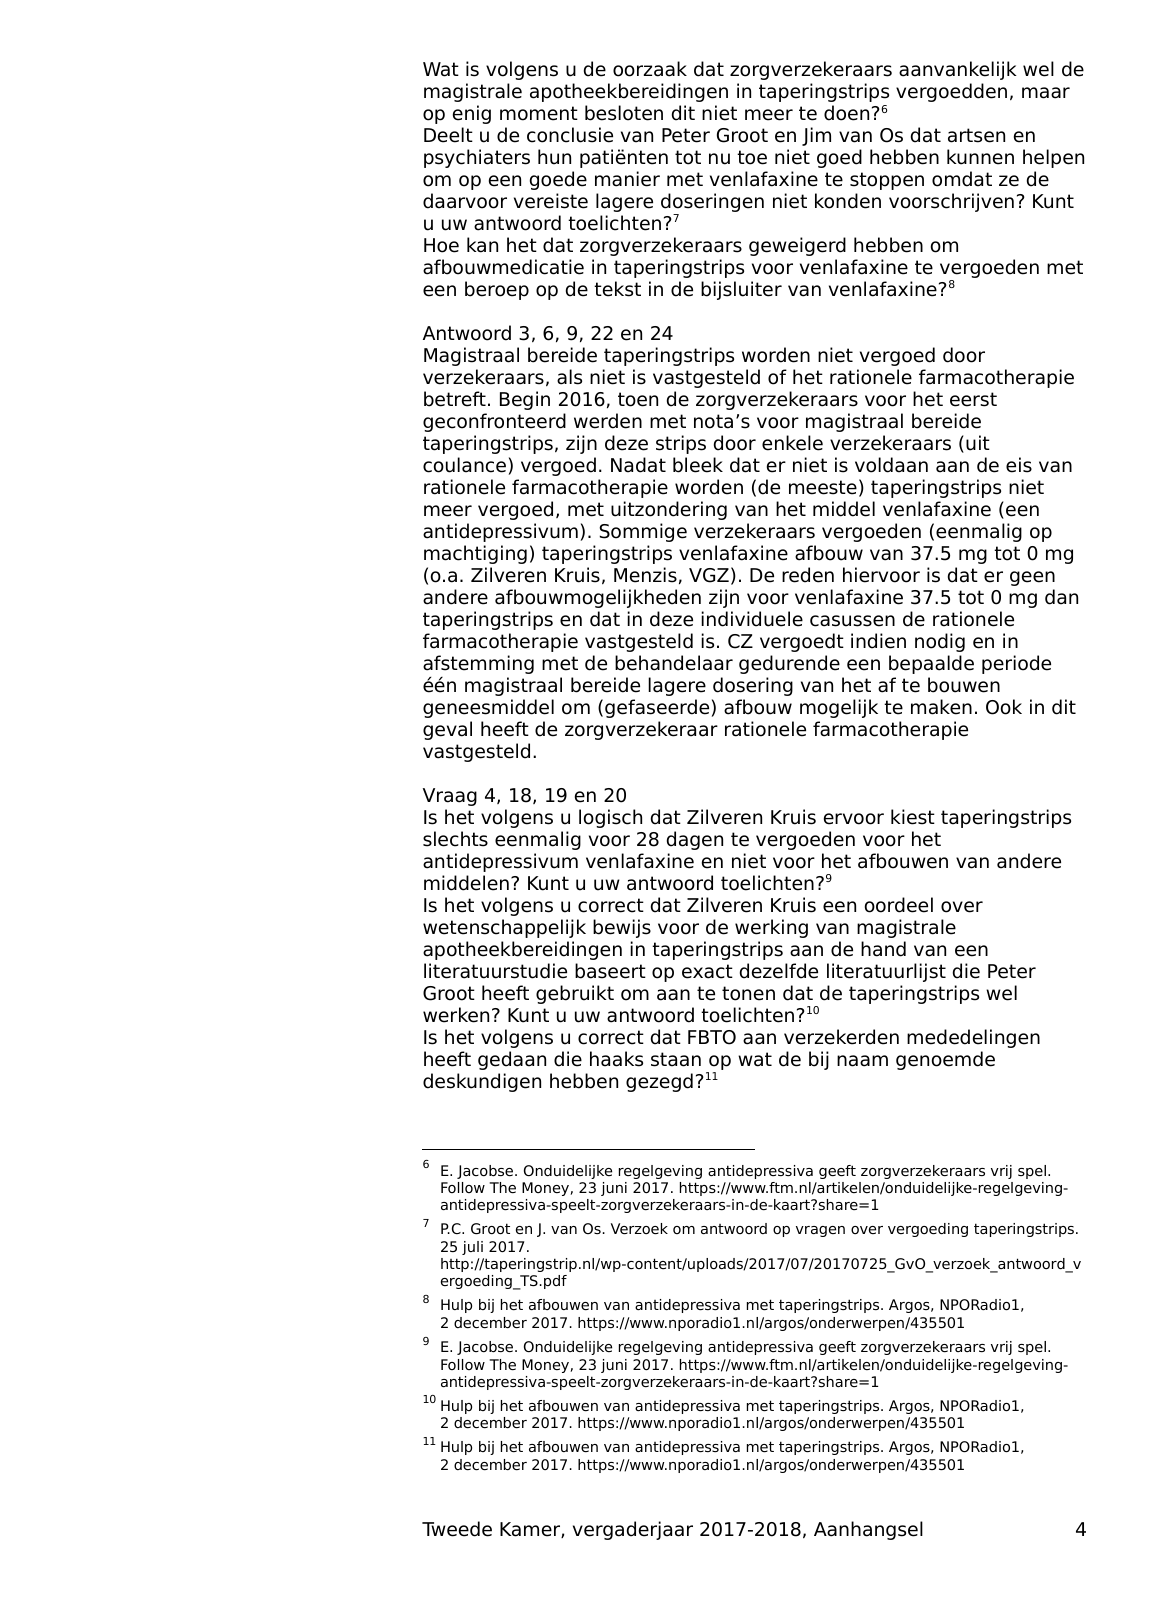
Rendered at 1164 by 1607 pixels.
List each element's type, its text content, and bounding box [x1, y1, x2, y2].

text E. Jacobse. Onduidelijke regelgeving antidepressiva geeft zorgverzekeraars vrij spel. Follow The Money, 23 juni 2017. https://www.ftm.nl/artikelen/onduidelijke-regelgeving-antidepressiva-speelt-zorgverzekeraars-in-de-kaart?share=1 [422, 1158, 1087, 1214]
text Vraag 4, 18, 19 en 20 [422, 785, 1087, 807]
text Is het volgens u logisch dat Zilveren Kruis ervoor kiest taperingstrips slechts eenmalig voor 28 dagen te vergoeden voor het antidepressivum venlafaxine en niet voor het afbouwen van andere middelen? Kunt u uw antwoord toelichten? [422, 807, 1087, 895]
text Is het volgens u correct dat FBTO aan verzekerden mededelingen heeft gedaan die haaks staan op wat de bij naam genoemde deskundigen hebben gezegd? [422, 1027, 1087, 1092]
text P.C. Groot en J. van Os. Verzoek om antwoord op vragen over vergoeding taperingstrips. 25 juli 2017. http://taperingstrip.nl/wp-content/uploads/2017/07/20170725_GvO_verzoek_antwoord_vergoeding_TS.pdf [422, 1217, 1087, 1290]
text Is het volgens u correct dat Zilveren Kruis een oordeel over wetenschappelijk bewijs voor de werking van magistrale apotheekbereidingen in taperingstrips aan de hand van een literatuurstudie baseert op exact dezelfde literatuurlijst die Peter Groot heeft gebruikt om aan te tonen dat de taperingstrips wel werken? Kunt u uw antwoord toelichten? [422, 895, 1087, 1027]
text Antwoord 3, 6, 9, 22 en 24 [422, 323, 1087, 345]
text Hulp bij het afbouwen van antidepressiva met taperingstrips. Argos, NPORadio1, 2 december 2017. https://www.nporadio1.nl/argos/onderwerpen/435501 [422, 1393, 1087, 1432]
text Wat is volgens u de oorzaak dat zorgverzekeraars aanvankelijk wel de magistrale apotheekbereidingen in taperingstrips vergoedden, maar op enig moment besloten dit niet meer te doen? [422, 59, 1087, 125]
text Hulp bij het afbouwen van antidepressiva met taperingstrips. Argos, NPORadio1, 2 december 2017. https://www.nporadio1.nl/argos/onderwerpen/435501 [422, 1435, 1087, 1474]
text Hoe kan het dat zorgverzekeraars geweigerd hebben om afbouwmedicatie in taperingstrips voor venlafaxine te vergoeden met een beroep op de tekst in de bijsluiter van venlafaxine? [422, 235, 1087, 301]
text Deelt u de conclusie van Peter Groot en Jim van Os dat artsen en psychiaters hun patiënten tot nu toe niet goed hebben kunnen helpen om op een goede manier met venlafaxine te stoppen omdat ze de daarvoor vereiste lagere doseringen niet konden voorschrijven? Kunt u uw antwoord toelichten? [422, 125, 1087, 235]
text Hulp bij het afbouwen van antidepressiva met taperingstrips. Argos, NPORadio1, 2 december 2017. https://www.nporadio1.nl/argos/onderwerpen/435501 [422, 1293, 1087, 1332]
text E. Jacobse. Onduidelijke regelgeving antidepressiva geeft zorgverzekeraars vrij spel. Follow The Money, 23 juni 2017. https://www.ftm.nl/artikelen/onduidelijke-regelgeving-antidepressiva-speelt-zorgverzekeraars-in-de-kaart?share=1 [422, 1335, 1087, 1391]
text Magistraal bereide taperingstrips worden niet vergoed door verzekeraars, als niet is vastgesteld of het rationele farmacotherapie betreft. Begin 2016, toen de zorgverzekeraars voor het eerst geconfronteerd werden met nota’s voor magistraal bereide taperingstrips, zijn deze strips door enkele verzekeraars (uit coulance) vergoed. Nadat bleek dat er niet is voldaan aan de eis van rationele farmacotherapie worden (de meeste) taperingstrips niet meer vergoed, met uitzondering van het middel venlafaxine (een antidepressivum). Sommige verzekeraars vergoeden (eenmalig op machtiging) taperingstrips venlafaxine afbouw van 37.5 mg tot 0 mg (o.a. Zilveren Kruis, Menzis, VGZ). De reden hiervoor is dat er geen andere afbouwmogelijkheden zijn voor venlafaxine 37.5 tot 0 mg dan taperingstrips en dat in deze individuele casussen de rationele farmacotherapie vastgesteld is. CZ vergoedt indien nodig en in afstemming met de behandelaar gedurende een bepaalde periode één magistraal bereide lagere dosering van het af te bouwen geneesmiddel om (gefaseerde) afbouw mogelijk te maken. Ook in dit geval heeft de zorgverzekeraar rationele farmacotherapie vastgesteld. [422, 345, 1087, 763]
